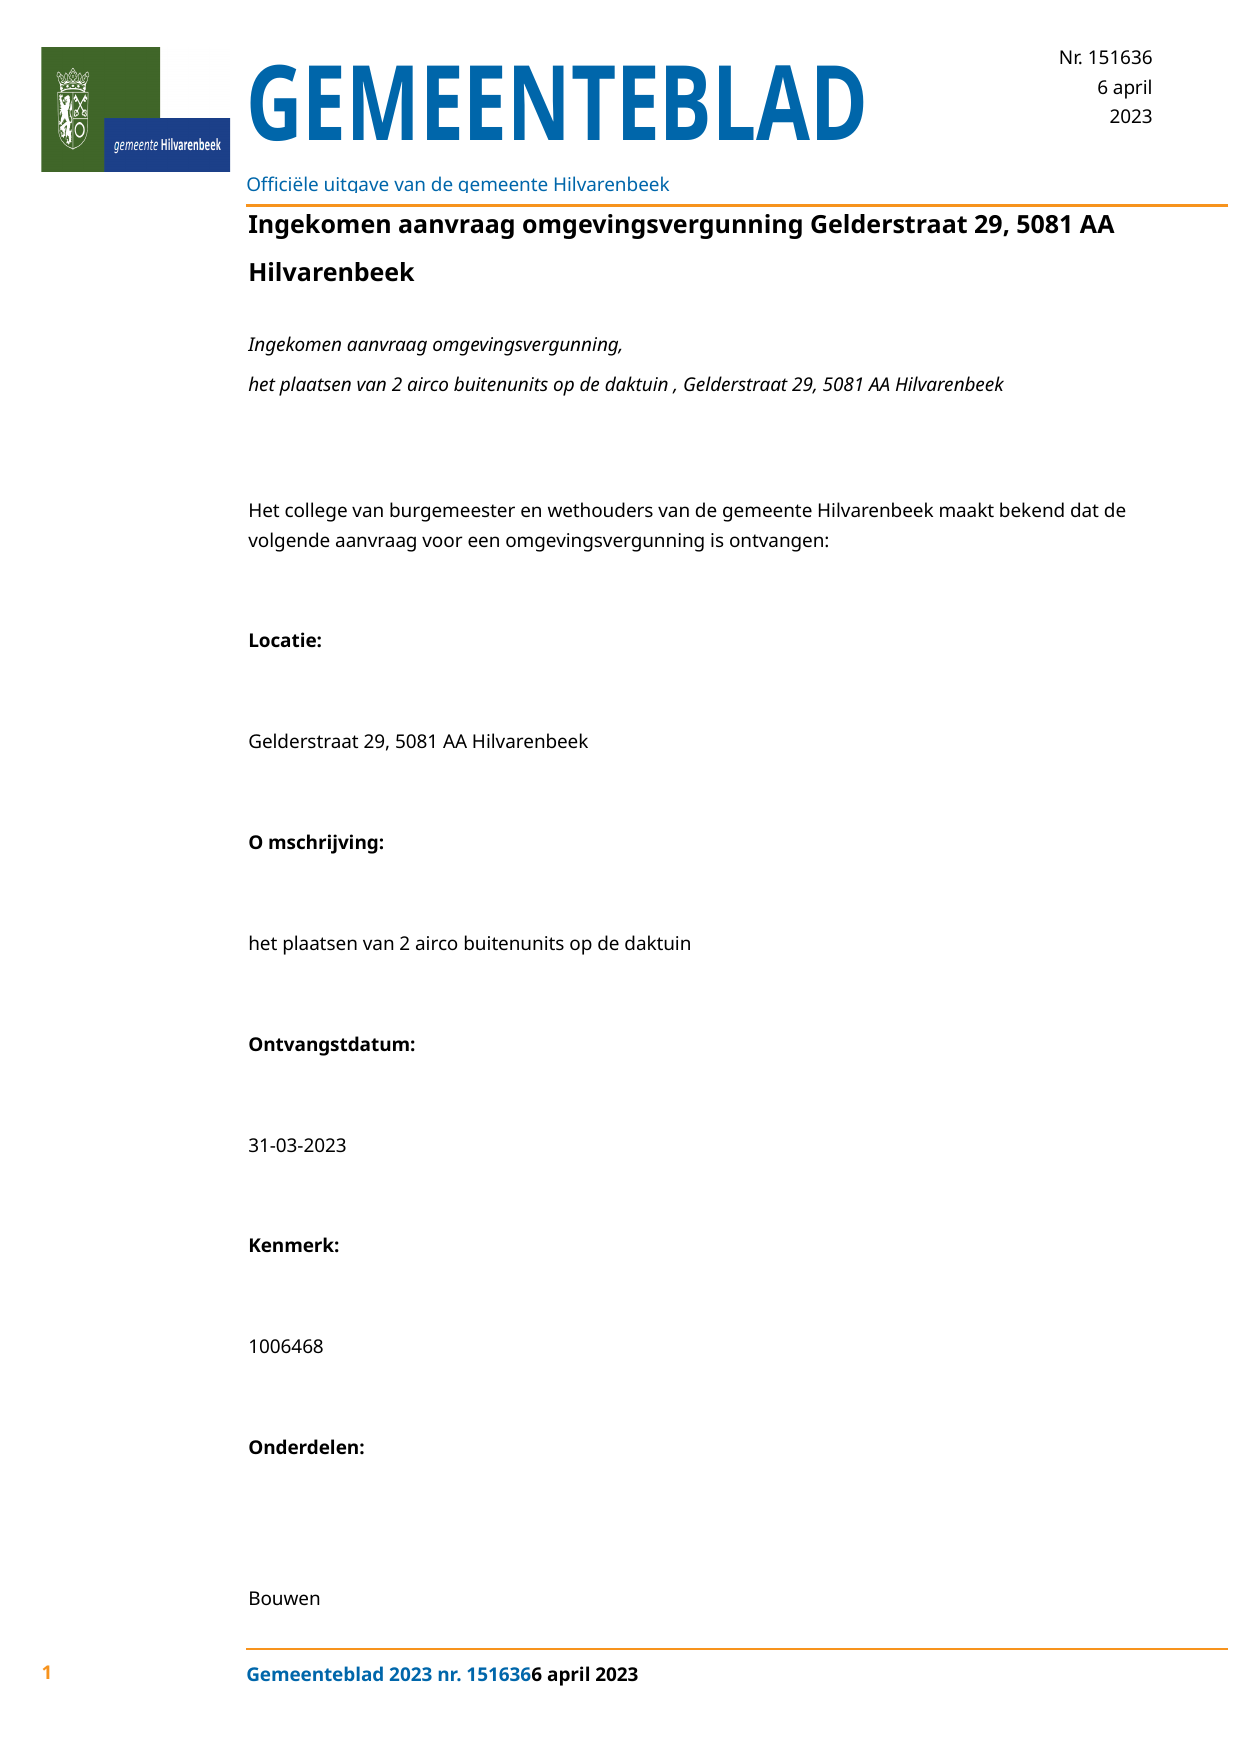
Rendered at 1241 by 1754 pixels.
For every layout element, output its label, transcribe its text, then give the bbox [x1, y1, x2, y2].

text Bouwen [248, 1586, 1152, 1611]
text Kenmerk: [248, 1233, 1152, 1258]
text 1006468 [248, 1333, 1152, 1359]
text het plaatsen van 2 airco buitenunits op de daktuin [248, 930, 1152, 956]
text Het college van burgemeester en wethouders van de gemeente Hilvarenbeek maakt bekend dat de volgende aanvraag voor een omgevingsvergunning is ontvangen: [248, 497, 1152, 553]
text Locatie: [248, 628, 1152, 653]
text 31-03-2023 [248, 1132, 1152, 1158]
text het plaatsen van 2 airco buitenunits op de daktuin , Gelderstraat 29, 5081 AA Hilvarenbeek [248, 371, 1152, 396]
text Ingekomen aanvraag omgevingsvergunning, [248, 331, 1152, 357]
picture [41, 47, 231, 172]
text Gelderstraat 29, 5081 AA Hilvarenbeek [248, 728, 1152, 754]
text O mschrijving: [248, 829, 1152, 855]
text Ontvangstdatum: [248, 1031, 1152, 1057]
text Onderdelen: [248, 1434, 1152, 1460]
text Ingekomen aanvraag omgevingsvergunning Gelderstraat 29, 5081 AA Hilvarenbeek [248, 207, 1152, 288]
